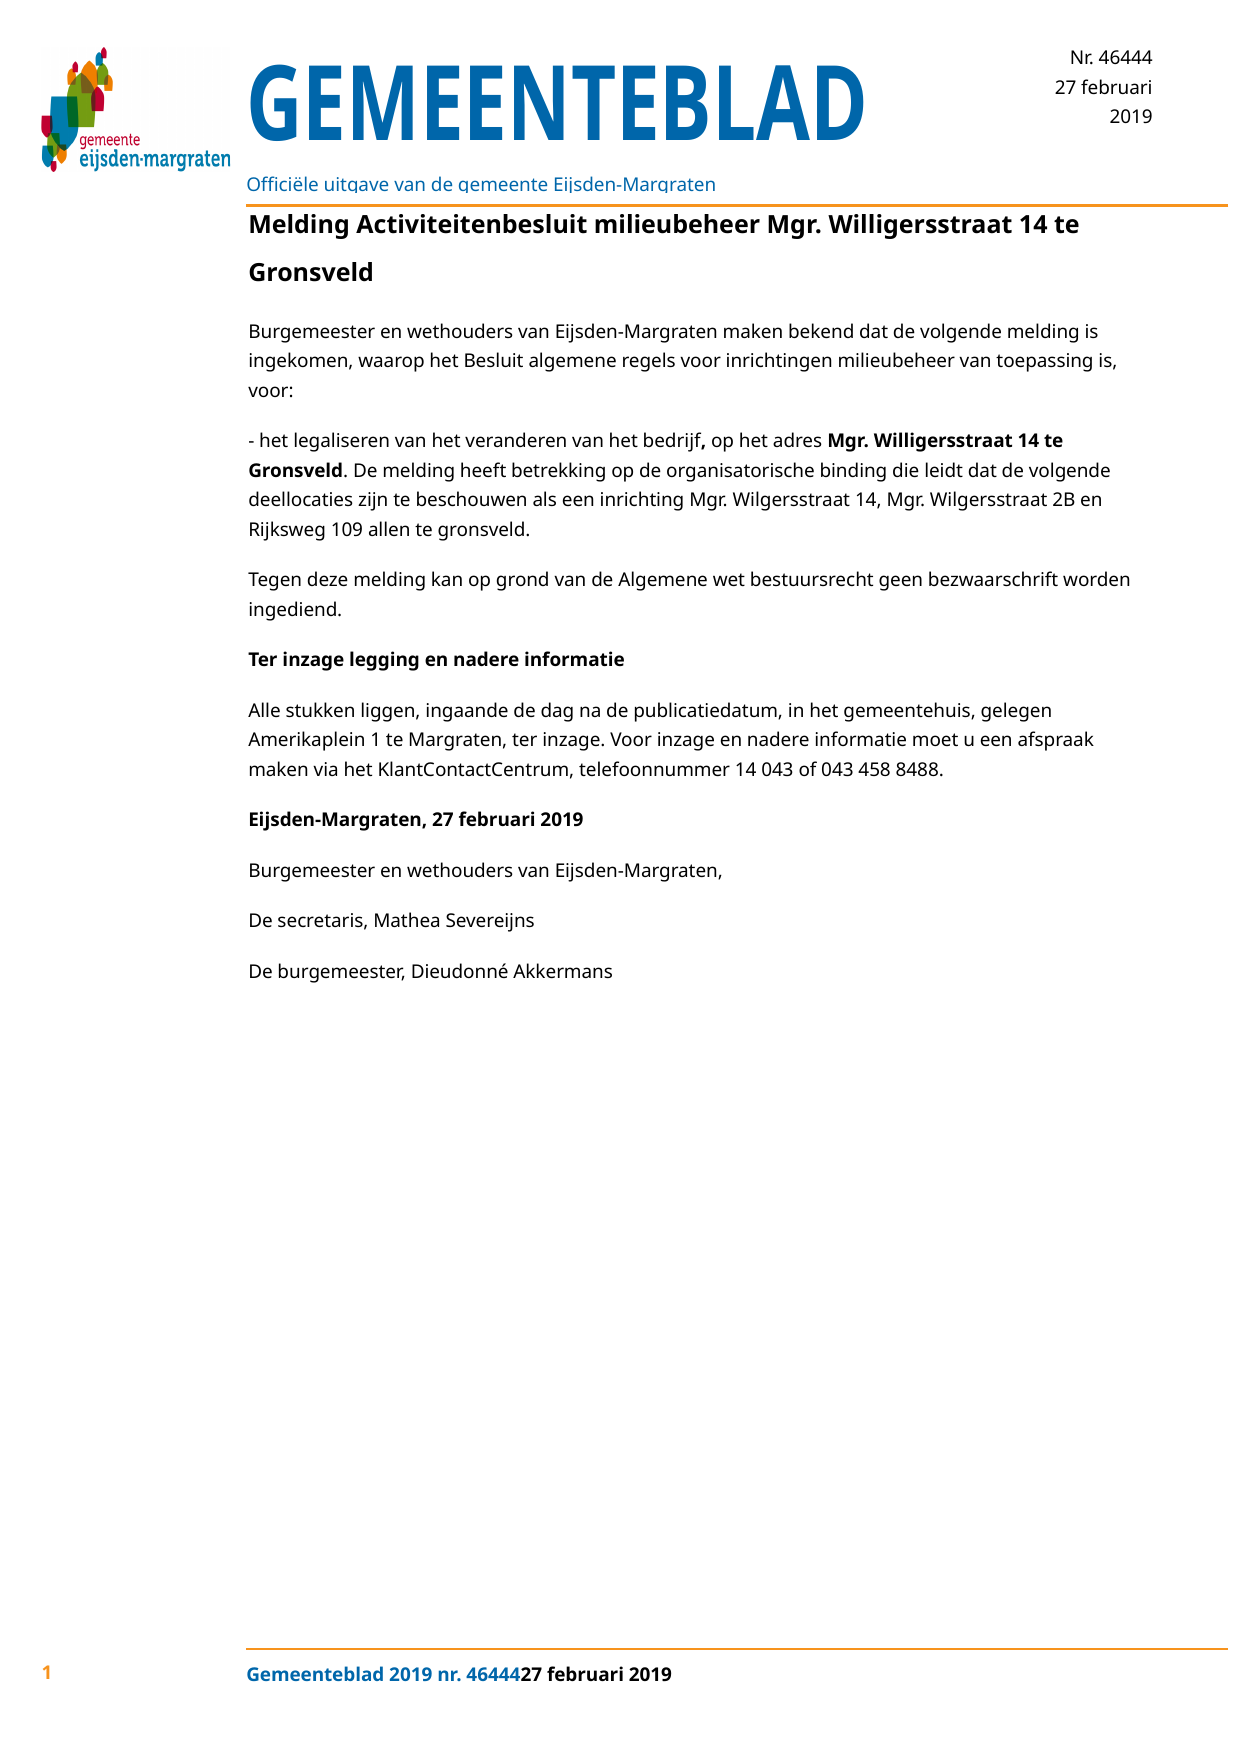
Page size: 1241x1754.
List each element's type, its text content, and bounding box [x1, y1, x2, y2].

text De burgemeester, Dieudonné Akkermans [248, 958, 1152, 984]
text Burgemeester en wethouders van Eijsden-Margraten, [248, 857, 1152, 883]
text Burgemeester en wethouders van Eijsden-Margraten maken bekend dat de volgende melding is ingekomen, waarop het Besluit algemene regels voor inrichtingen milieubeheer van toepassing is, voor: [248, 318, 1152, 403]
text Eijsden-Margraten, 27 februari 2019 [248, 807, 1152, 832]
picture [41, 47, 231, 172]
text Alle stukken liggen, ingaande de dag na de publicatiedatum, in het gemeentehuis, gelegen Amerikaplein 1 te Margraten, ter inzage. Voor inzage en nadere informatie moet u een afspraak maken via het KlantContactCentrum, telefoonnummer 14 043 of 043 458 8488. [248, 697, 1152, 782]
text De secretaris, Mathea Severeijns [248, 907, 1152, 933]
text - het legaliseren van het veranderen van het bedrijf, op het adres Mgr. Willigersstraat 14 te Gronsveld. De melding heeft betrekking op de organisatorische binding die leidt dat de volgende deellocaties zijn te beschouwen als een inrichting Mgr. Wilgersstraat 14, Mgr. Wilgersstraat 2B en Rijksweg 109 allen te gronsveld. [248, 427, 1152, 542]
text Melding Activiteitenbesluit milieubeheer Mgr. Willigersstraat 14 te Gronsveld [248, 207, 1152, 288]
text Tegen deze melding kan op grond van de Algemene wet bestuursrecht geen bezwaarschrift worden ingediend. [248, 567, 1152, 622]
text Ter inzage legging en nadere informatie [248, 647, 1152, 672]
